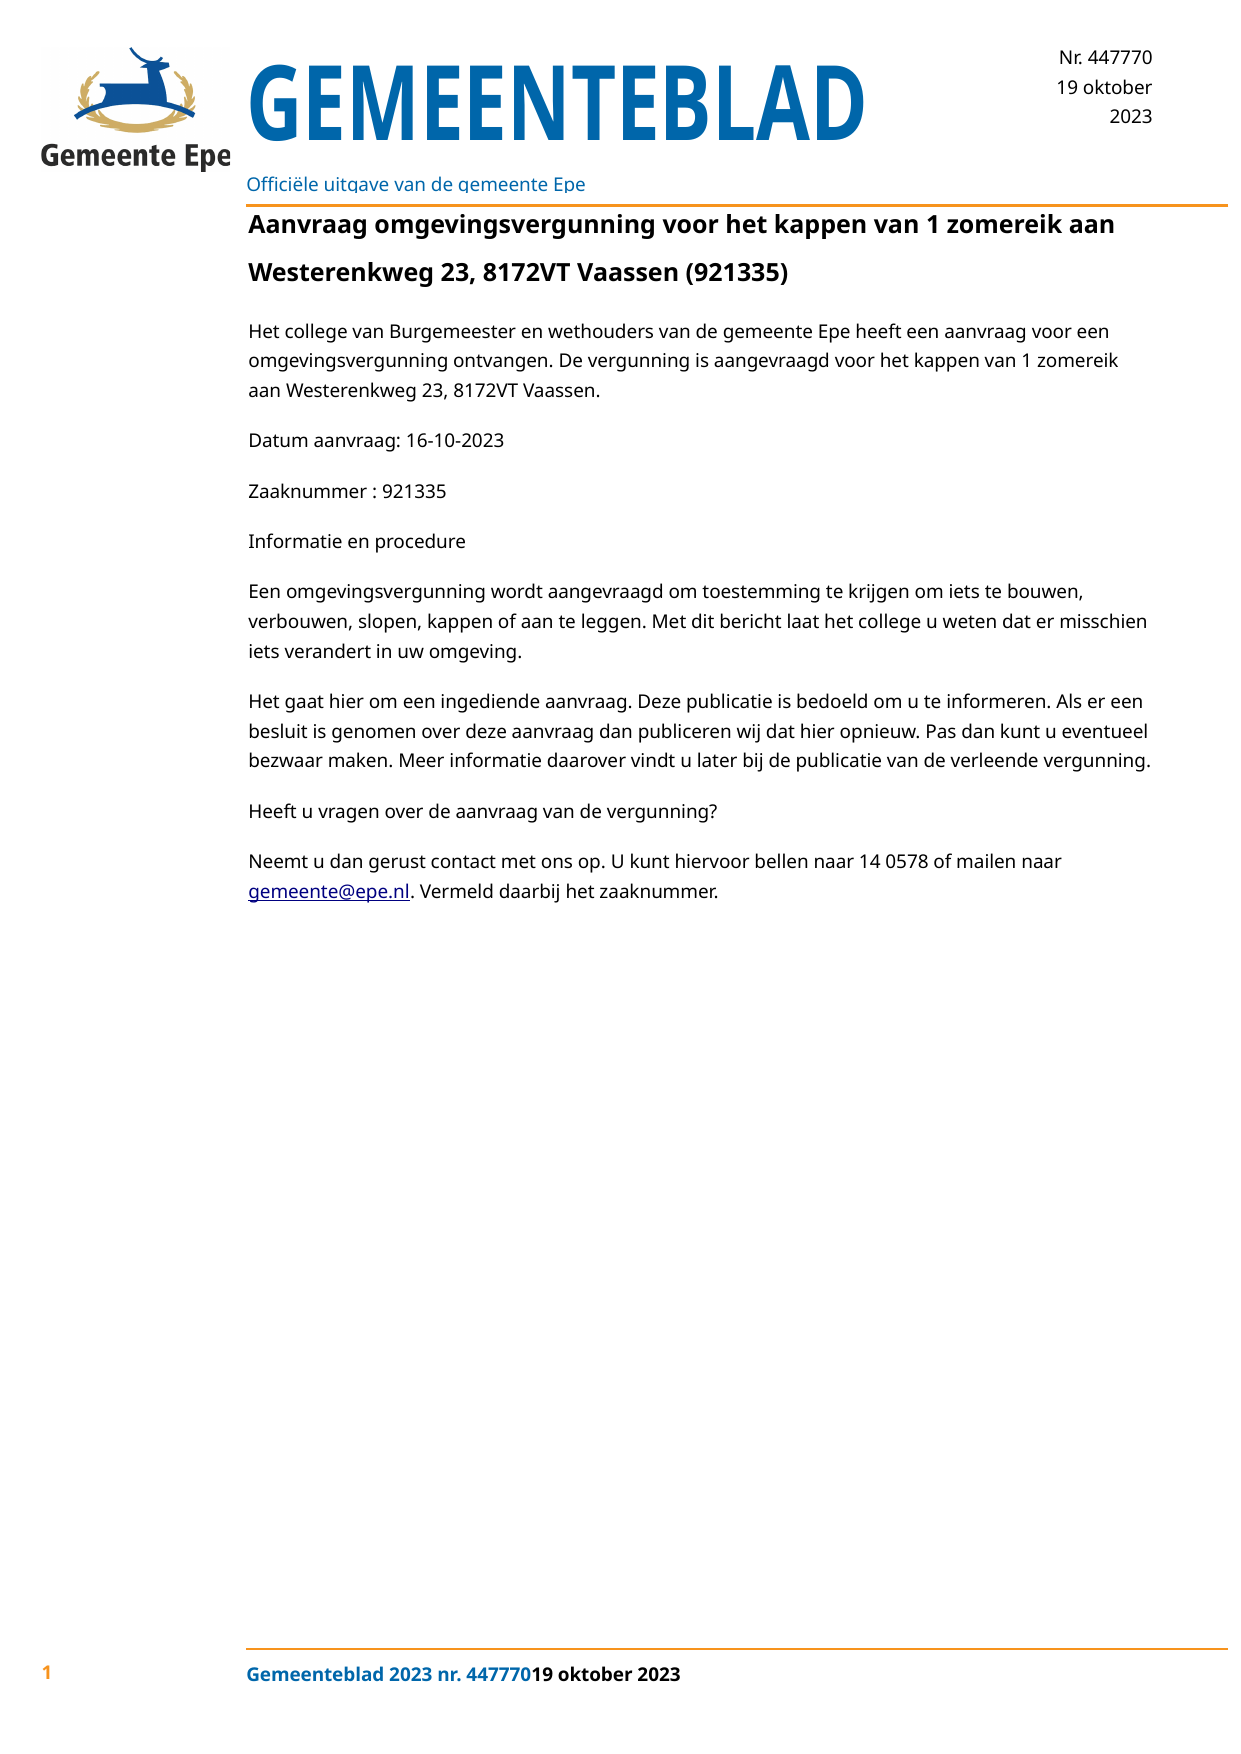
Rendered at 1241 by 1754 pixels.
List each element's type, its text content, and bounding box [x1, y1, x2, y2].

text Heeft u vragen over de aanvraag van de vergunning? [248, 798, 1152, 824]
picture [41, 47, 231, 172]
text Aanvraag omgevingsvergunning voor het kappen van 1 zomereik aan Westerenkweg 23, 8172VT Vaassen (921335) [248, 207, 1152, 288]
text Informatie en procedure [248, 528, 1152, 554]
text Zaaknummer : 921335 [248, 478, 1152, 504]
text Datum aanvraag: 16-10-2023 [248, 427, 1152, 453]
text Het college van Burgemeester en wethouders van de gemeente Epe heeft een aanvraag voor een omgevingsvergunning ontvangen. De vergunning is aangevraagd voor het kappen van 1 zomereik aan Westerenkweg 23, 8172VT Vaassen. [248, 318, 1152, 403]
text Neemt u dan gerust contact met ons op. U kunt hiervoor bellen naar 14 0578 of mailen naar gemeente@epe.nl. Vermeld daarbij het zaaknummer. [248, 848, 1152, 904]
text Een omgevingsvergunning wordt aangevraagd om toestemming te krijgen om iets te bouwen, verbouwen, slopen, kappen of aan te leggen. Met dit bericht laat het college u weten dat er misschien iets verandert in uw omgeving. [248, 579, 1152, 664]
text Het gaat hier om een ingediende aanvraag. Deze publicatie is bedoeld om u te informeren. Als er een besluit is genomen over deze aanvraag dan publiceren wij dat hier opnieuw. Pas dan kunt u eventueel bezwaar maken. Meer informatie daarover vindt u later bij de publicatie van de verleende vergunning. [248, 688, 1152, 773]
